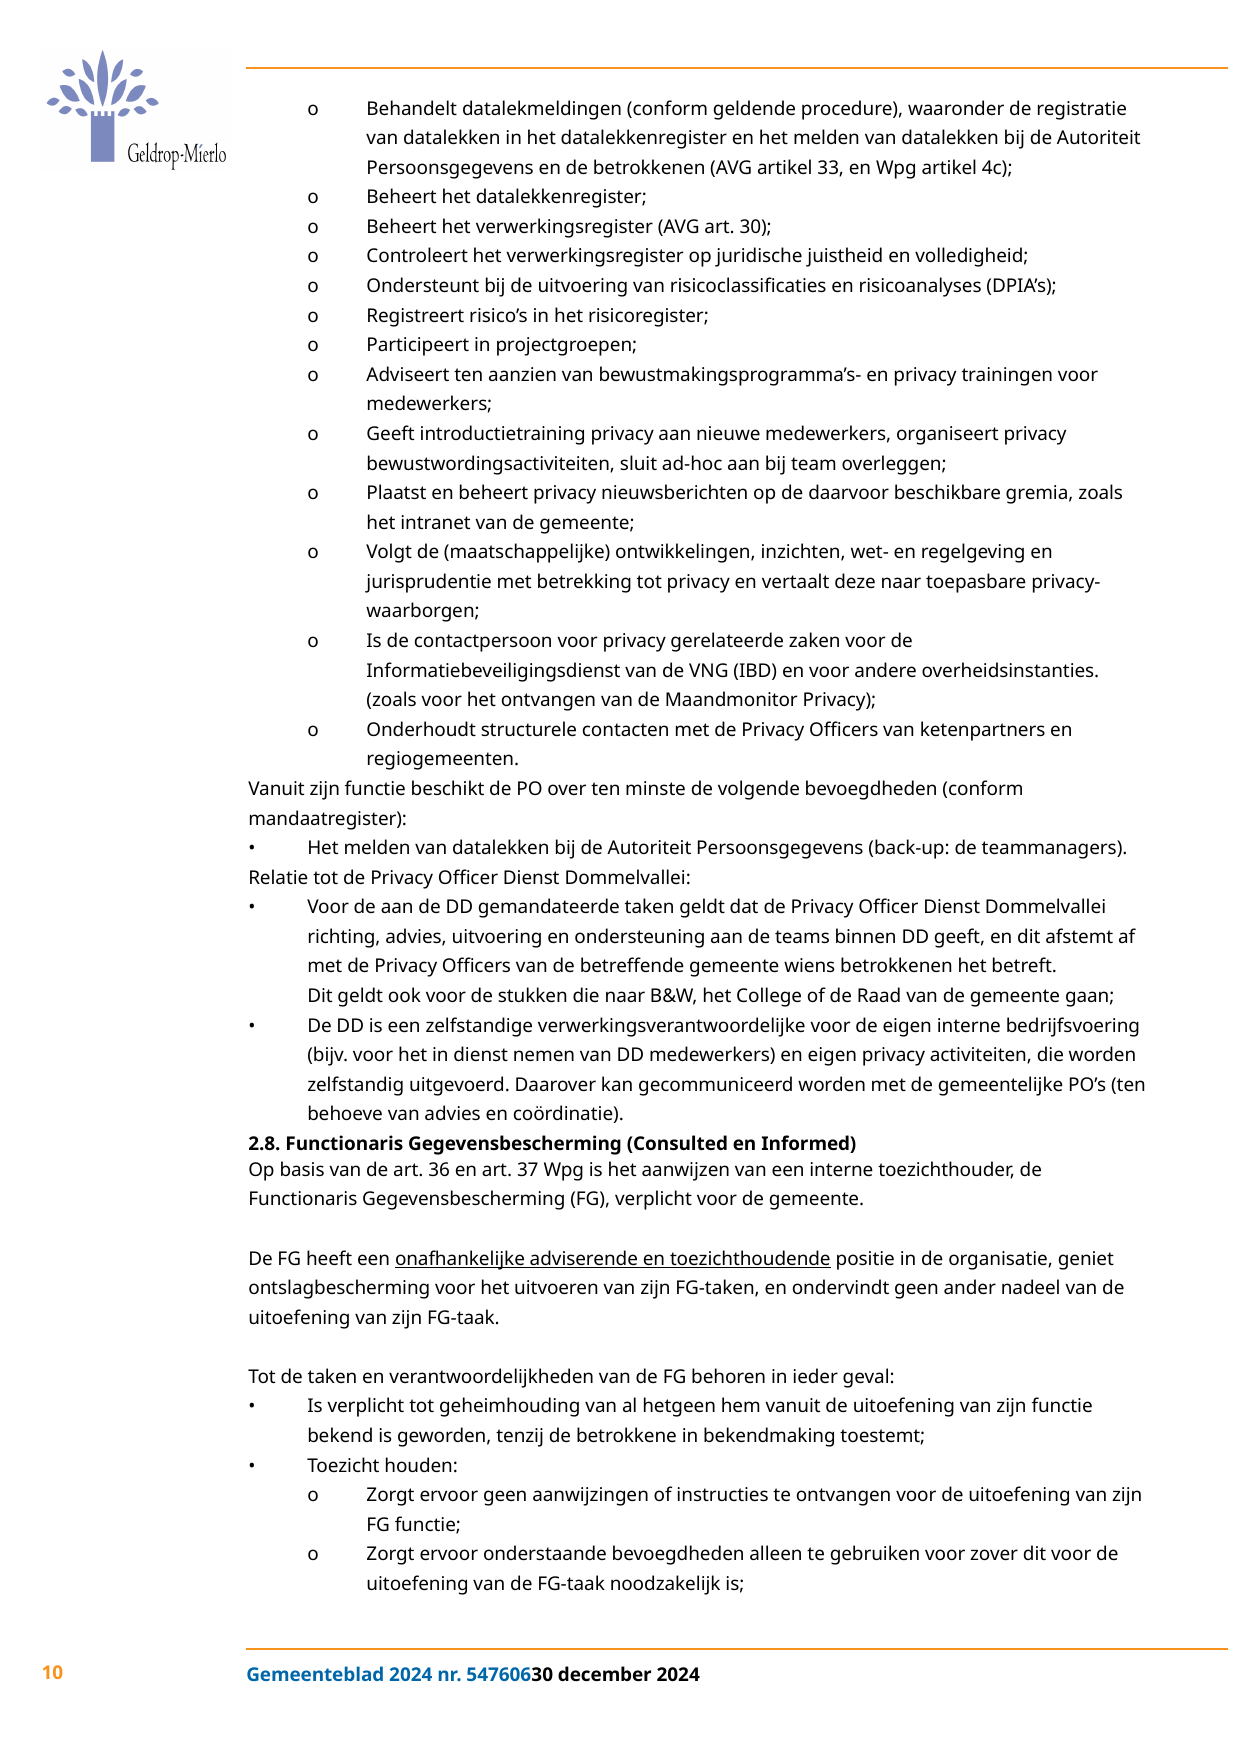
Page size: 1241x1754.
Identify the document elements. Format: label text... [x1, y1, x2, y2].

text Vanuit zijn functie beschikt de PO over ten minste de volgende bevoegdheden (conform mandaatregister): [248, 775, 1152, 831]
list Beheert het verwerkingsregister (AVG art. 30); [307, 213, 1152, 239]
list Is verplicht tot geheimhouding van al hetgeen hem vanuit de uitoefening van zijn functie bekend is geworden, tenzij de betrokkene in bekendmaking toestemt; [248, 1393, 1152, 1448]
list Zorgt ervoor onderstaande bevoegdheden alleen te gebruiken voor zover dit voor de uitoefening van de FG-taak noodzakelijk is; [307, 1541, 1152, 1596]
list Volgt de (maatschappelijke) ontwikkelingen, inzichten, wet- en regelgeving en jurisprudentie met betrekking tot privacy en vertaalt deze naar toepasbare privacy-waarborgen; [307, 538, 1152, 623]
list Is de contactpersoon voor privacy gerelateerde zaken voor de Informatiebeveiligingsdienst van de VNG (IBD) en voor andere overheidsinstanties. (zoals voor het ontvangen van de Maandmonitor Privacy); [307, 627, 1152, 712]
list Zorgt ervoor geen aanwijzingen of instructies te ontvangen voor de uitoefening van zijn FG functie; [307, 1481, 1152, 1537]
list Onderhoudt structurele contacten met de Privacy Officers van ketenpartners en regiogemeenten. [307, 716, 1152, 771]
list De DD is een zelfstandige verwerkingsverantwoordelijke voor de eigen interne bedrijfsvoering (bijv. voor het in dienst nemen van DD medewerkers) en eigen privacy activiteiten, die worden zelfstandig uitgevoerd. Daarover kan gecommuniceerd worden met de gemeentelijke PO’s (ten behoeve van advies en coördinatie). [248, 1012, 1152, 1126]
text Relatie tot de Privacy Officer Dienst Dommelvallei: [248, 864, 1152, 890]
list Het melden van datalekken bij de Autoriteit Persoonsgegevens (back-up: de teammanagers). [248, 834, 1152, 860]
list Voor de aan de DD gemandateerde taken geldt dat de Privacy Officer Dienst Dommelvallei richting, advies, uitvoering en ondersteuning aan de teams binnen DD geeft, en dit afstemt af met de Privacy Officers van de betreffende gemeente wiens betrokkenen het betreft. [248, 893, 1152, 978]
list Behandelt datalekmeldingen (conform geldende procedure), waaronder de registratie van datalekken in het datalekkenregister en het melden van datalekken bij de Autoriteit Persoonsgegevens en de betrokkenen (AVG artikel 33, en Wpg artikel 4c); [307, 95, 1152, 180]
list Plaatst en beheert privacy nieuwsberichten op de daarvoor beschikbare gremia, zoals het intranet van de gemeente; [307, 479, 1152, 535]
list Participeert in projectgroepen; [307, 331, 1152, 357]
list Geeft introductietraining privacy aan nieuwe medewerkers, organiseert privacy bewustwordingsactiviteiten, sluit ad-hoc aan bij team overleggen; [307, 420, 1152, 476]
list Ondersteunt bij de uitvoering van risicoclassificaties en risicoanalyses (DPIA’s); [307, 272, 1152, 298]
list Controleert het verwerkingsregister op juridische juistheid en volledigheid; [307, 243, 1152, 268]
list Adviseert ten aanzien van bewustmakingsprogramma’s- en privacy trainingen voor medewerkers; [307, 361, 1152, 416]
text 2.8. Functionaris Gegevensbescherming (Consulted en Informed) [248, 1130, 1152, 1156]
list Toezicht houden: [248, 1452, 1152, 1477]
text Op basis van de art. 36 en art. 37 Wpg is het aanwijzen van een interne toezichthouder, de Functionaris Gegevensbescherming (FG), verplicht voor de gemeente. [248, 1156, 1152, 1211]
text De FG heeft een onafhankelijke adviserende en toezichthoudende positie in de organisatie, geniet ontslagbescherming voor het uitvoeren van zijn FG-taken, en ondervindt geen ander nadeel van de uitoefening van zijn FG-taak. [248, 1245, 1152, 1329]
list Beheert het datalekkenregister; [307, 183, 1152, 209]
list Dit geldt ook voor de stukken die naar B&W, het College of de Raad van de gemeente gaan; [248, 982, 1152, 1008]
picture [41, 47, 231, 172]
list Registreert risico’s in het risicoregister; [307, 302, 1152, 328]
text Tot de taken en verantwoordelijkheden van de FG behoren in ieder geval: [248, 1363, 1152, 1389]
